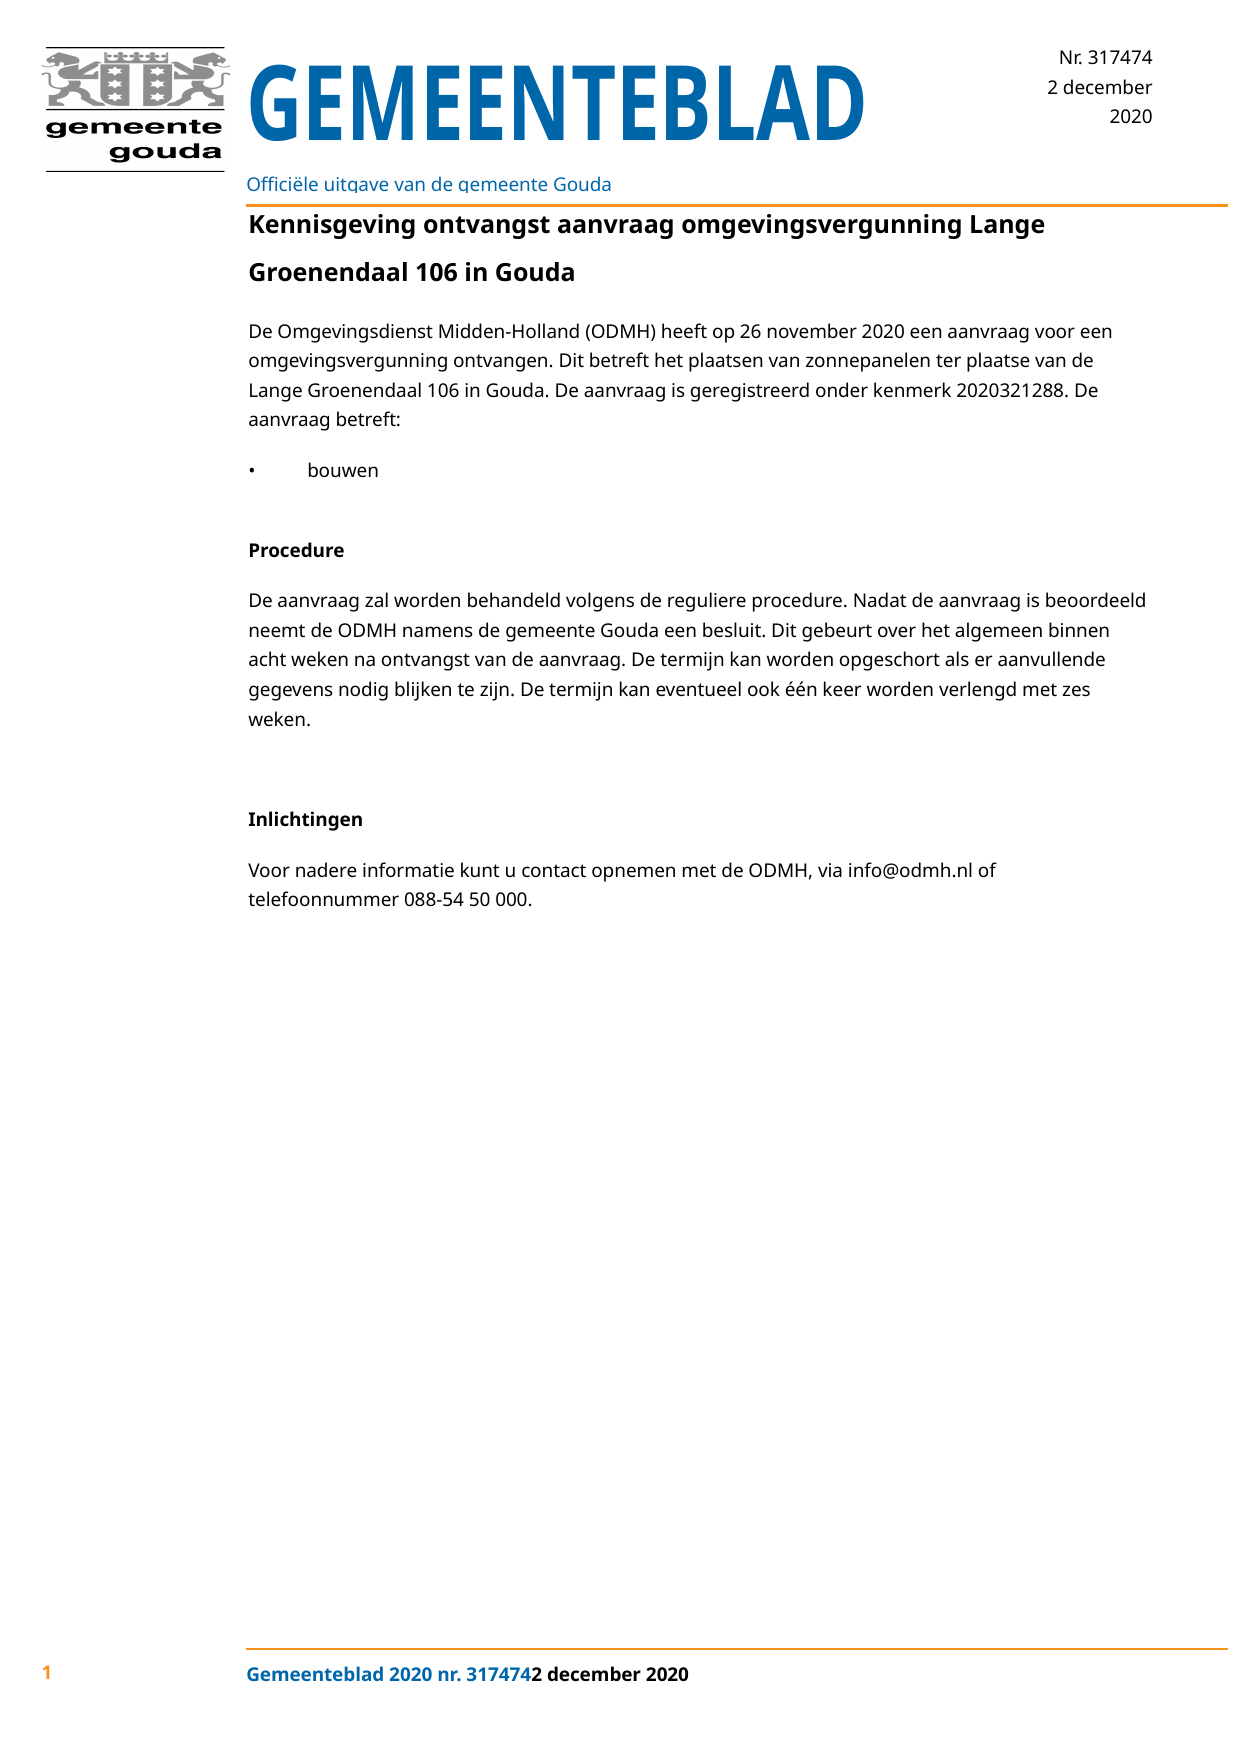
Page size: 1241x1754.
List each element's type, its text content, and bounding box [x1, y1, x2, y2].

picture [41, 47, 231, 172]
text Inlichtingen [248, 807, 1152, 832]
text Voor nadere informatie kunt u contact opnemen met de ODMH, via info@odmh.nl of telefoonnummer 088-54 50 000. [248, 857, 1152, 912]
text De aanvraag zal worden behandeld volgens de reguliere procedure. Nadat de aanvraag is beoordeeld neemt de ODMH namens de gemeente Gouda een besluit. Dit gebeurt over het algemeen binnen acht weken na ontvangst van de aanvraag. De termijn kan worden opgeschort als er aanvullende gegevens nodig blijken te zijn. De termijn kan eventueel ook één keer worden verlengd met zes weken. [248, 587, 1152, 732]
text Kennisgeving ontvangst aanvraag omgevingsvergunning Lange Groenendaal 106 in Gouda [248, 207, 1152, 288]
list bouwen [248, 457, 1152, 483]
text De Omgevingsdienst Midden-Holland (ODMH) heeft op 26 november 2020 een aanvraag voor een omgevingsvergunning ontvangen. Dit betreft het plaatsen van zonnepanelen ter plaatse van de Lange Groenendaal 106 in Gouda. De aanvraag is geregistreerd onder kenmerk 2020321288. De aanvraag betreft: [248, 318, 1152, 432]
text Procedure [248, 537, 1152, 563]
